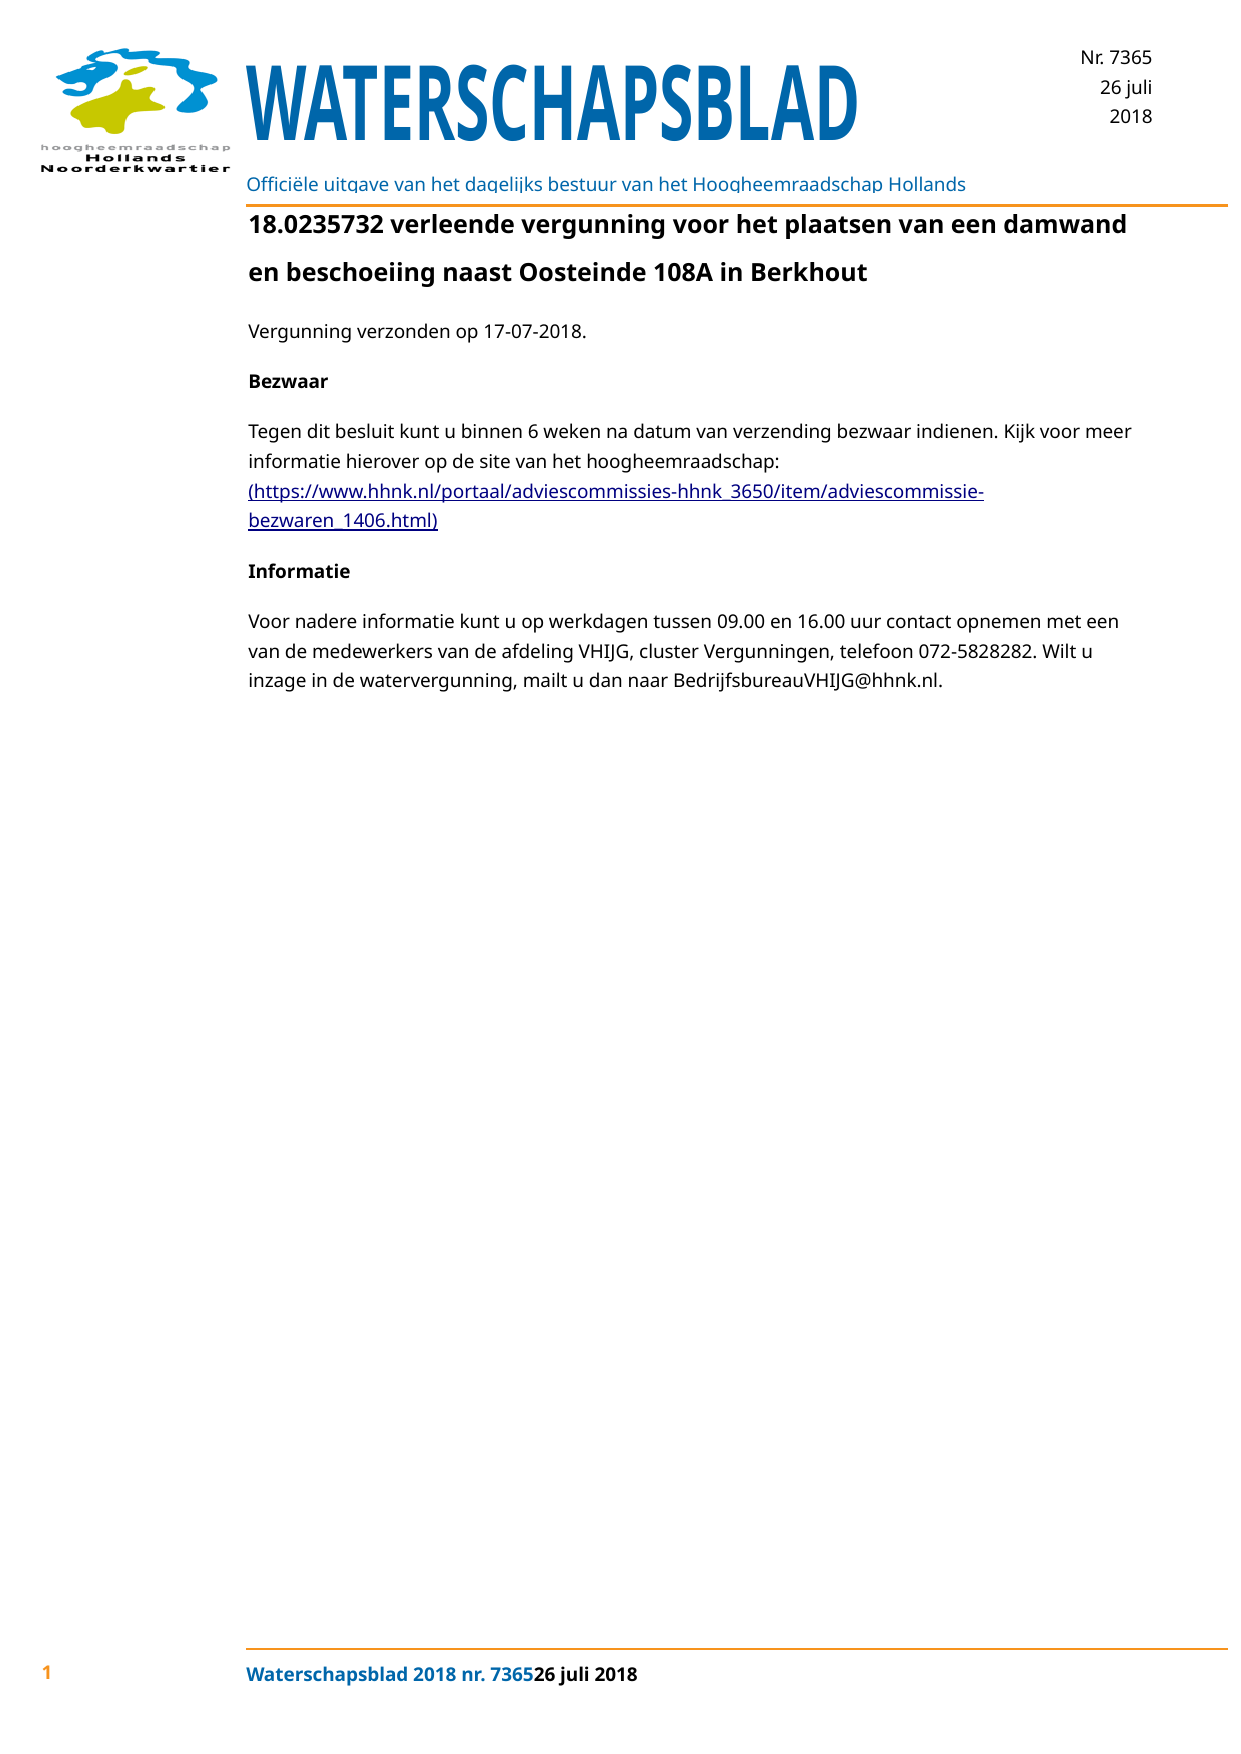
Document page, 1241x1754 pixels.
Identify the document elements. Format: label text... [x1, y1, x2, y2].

text Tegen dit besluit kunt u binnen 6 weken na datum van verzending bezwaar indienen. Kijk voor meer informatie hierover op de site van het hoogheemraadschap: (https://www.hhnk.nl/portaal/adviescommissies-hhnk_3650/item/adviescommissie-bezwaren_1406.html) [248, 419, 1152, 533]
text Voor nadere informatie kunt u op werkdagen tussen 09.00 en 16.00 uur contact opnemen met een van de medewerkers van de afdeling VHIJG, cluster Vergunningen, telefoon 072-5828282. Wilt u inzage in de watervergunning, mailt u dan naar BedrijfsbureauVHIJG@hhnk.nl. [248, 608, 1152, 693]
picture [41, 47, 231, 172]
text Vergunning verzonden op 17-07-2018. [248, 318, 1152, 344]
text 18.0235732 verleende vergunning voor het plaatsen van een damwand en beschoeiing naast Oosteinde 108A in Berkhout [248, 207, 1152, 288]
text Bezwaar [248, 368, 1152, 394]
text Informatie [248, 558, 1152, 584]
